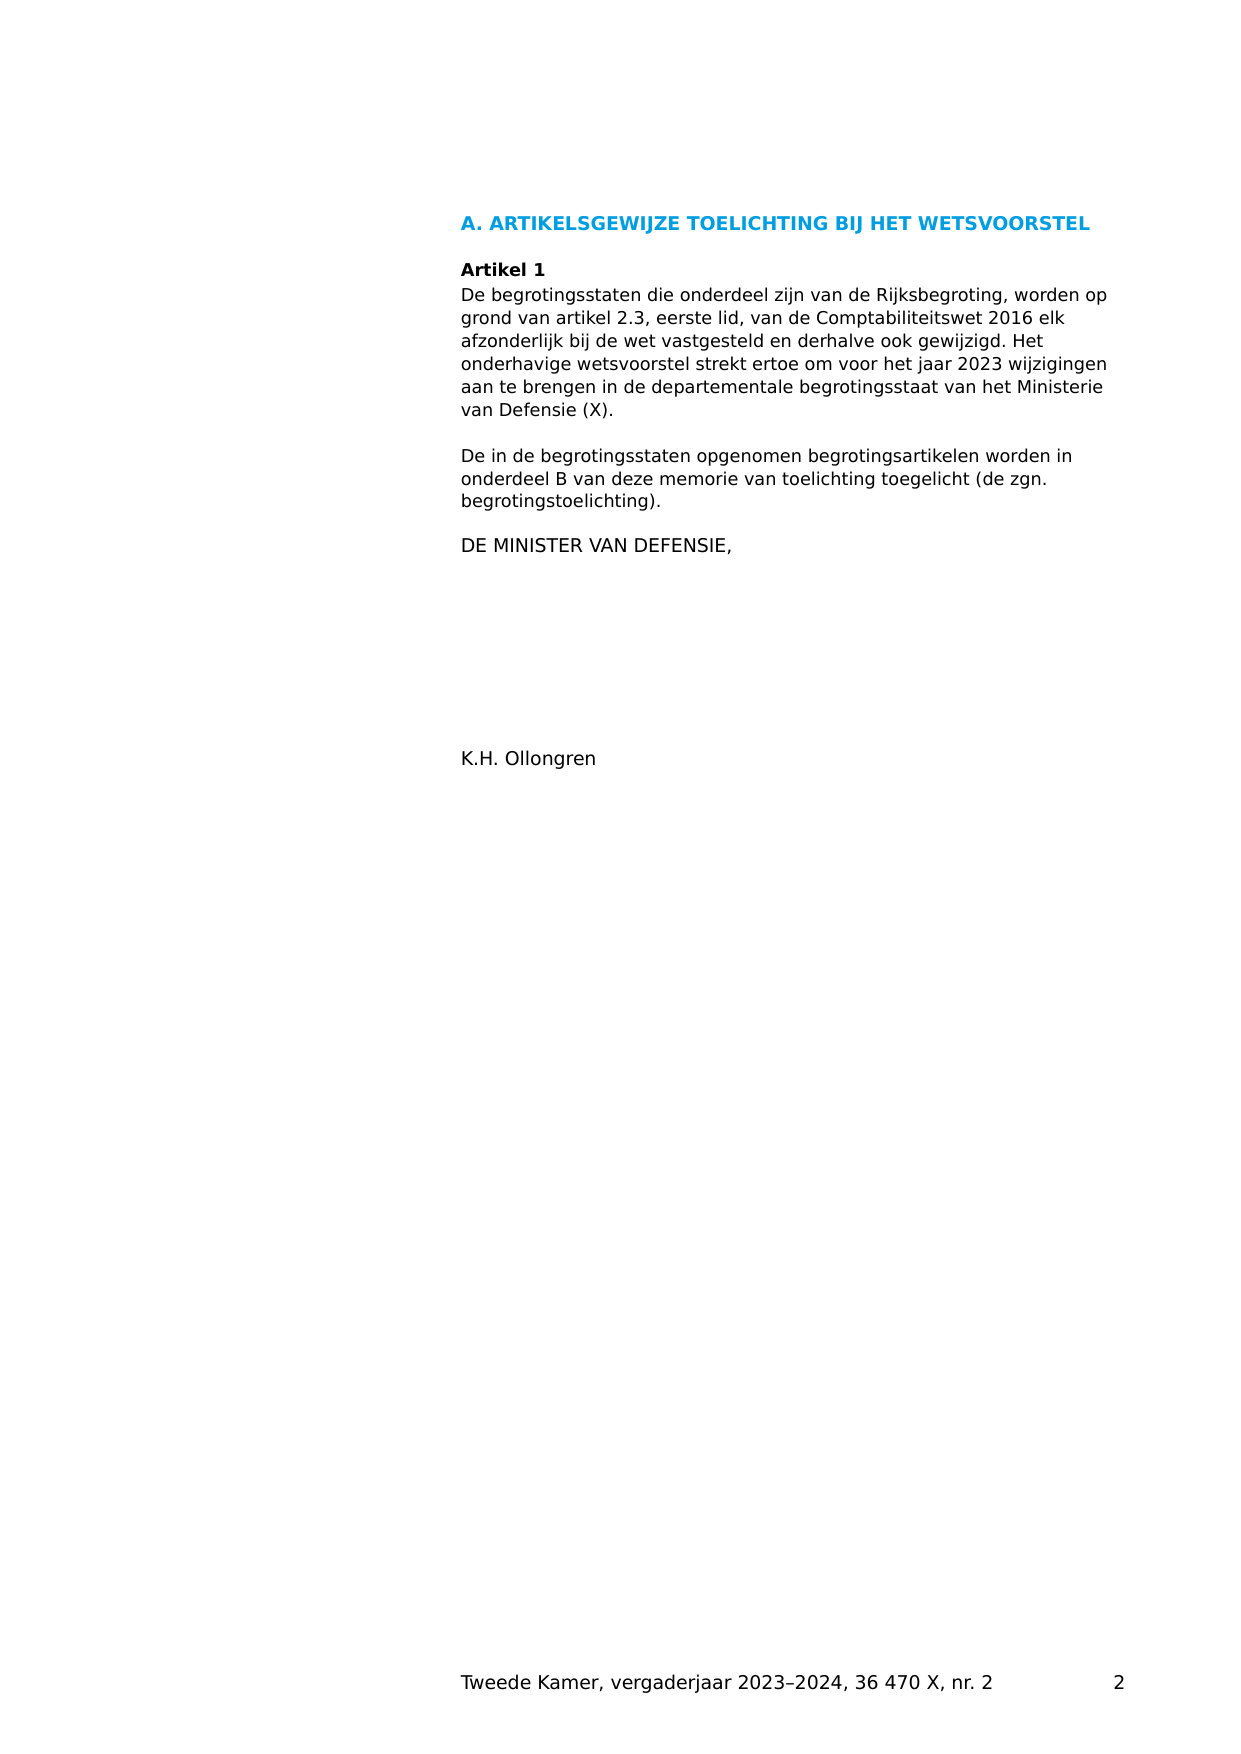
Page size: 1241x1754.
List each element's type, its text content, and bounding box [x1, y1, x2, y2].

text Artikel 1 [461, 258, 1125, 281]
text K.H. Ollongren [461, 748, 1125, 770]
text De begrotingsstaten die onderdeel zijn van de Rijksbegroting, worden op grond van artikel 2.3, eerste lid, van de Comptabiliteitswet 2016 elk afzonderlijk bij de wet vastgesteld en derhalve ook gewijzigd. Het onderhavige wetsvoorstel strekt ertoe om voor het jaar 2023 wijzigingen aan te brengen in de departementale begrotingsstaat van het Ministerie van Defensie (X). [461, 283, 1125, 421]
text De in de begrotingsstaten opgenomen begrotingsartikelen worden in onderdeel B van deze memorie van toelichting toegelicht (de zgn. begrotingstoelichting). [461, 444, 1125, 512]
title A. ARTIKELSGEWIJZE TOELICHTING BIJ HET WETSVOORSTEL [461, 213, 1125, 235]
text DE MINISTER VAN DEFENSIE, [461, 535, 1125, 557]
